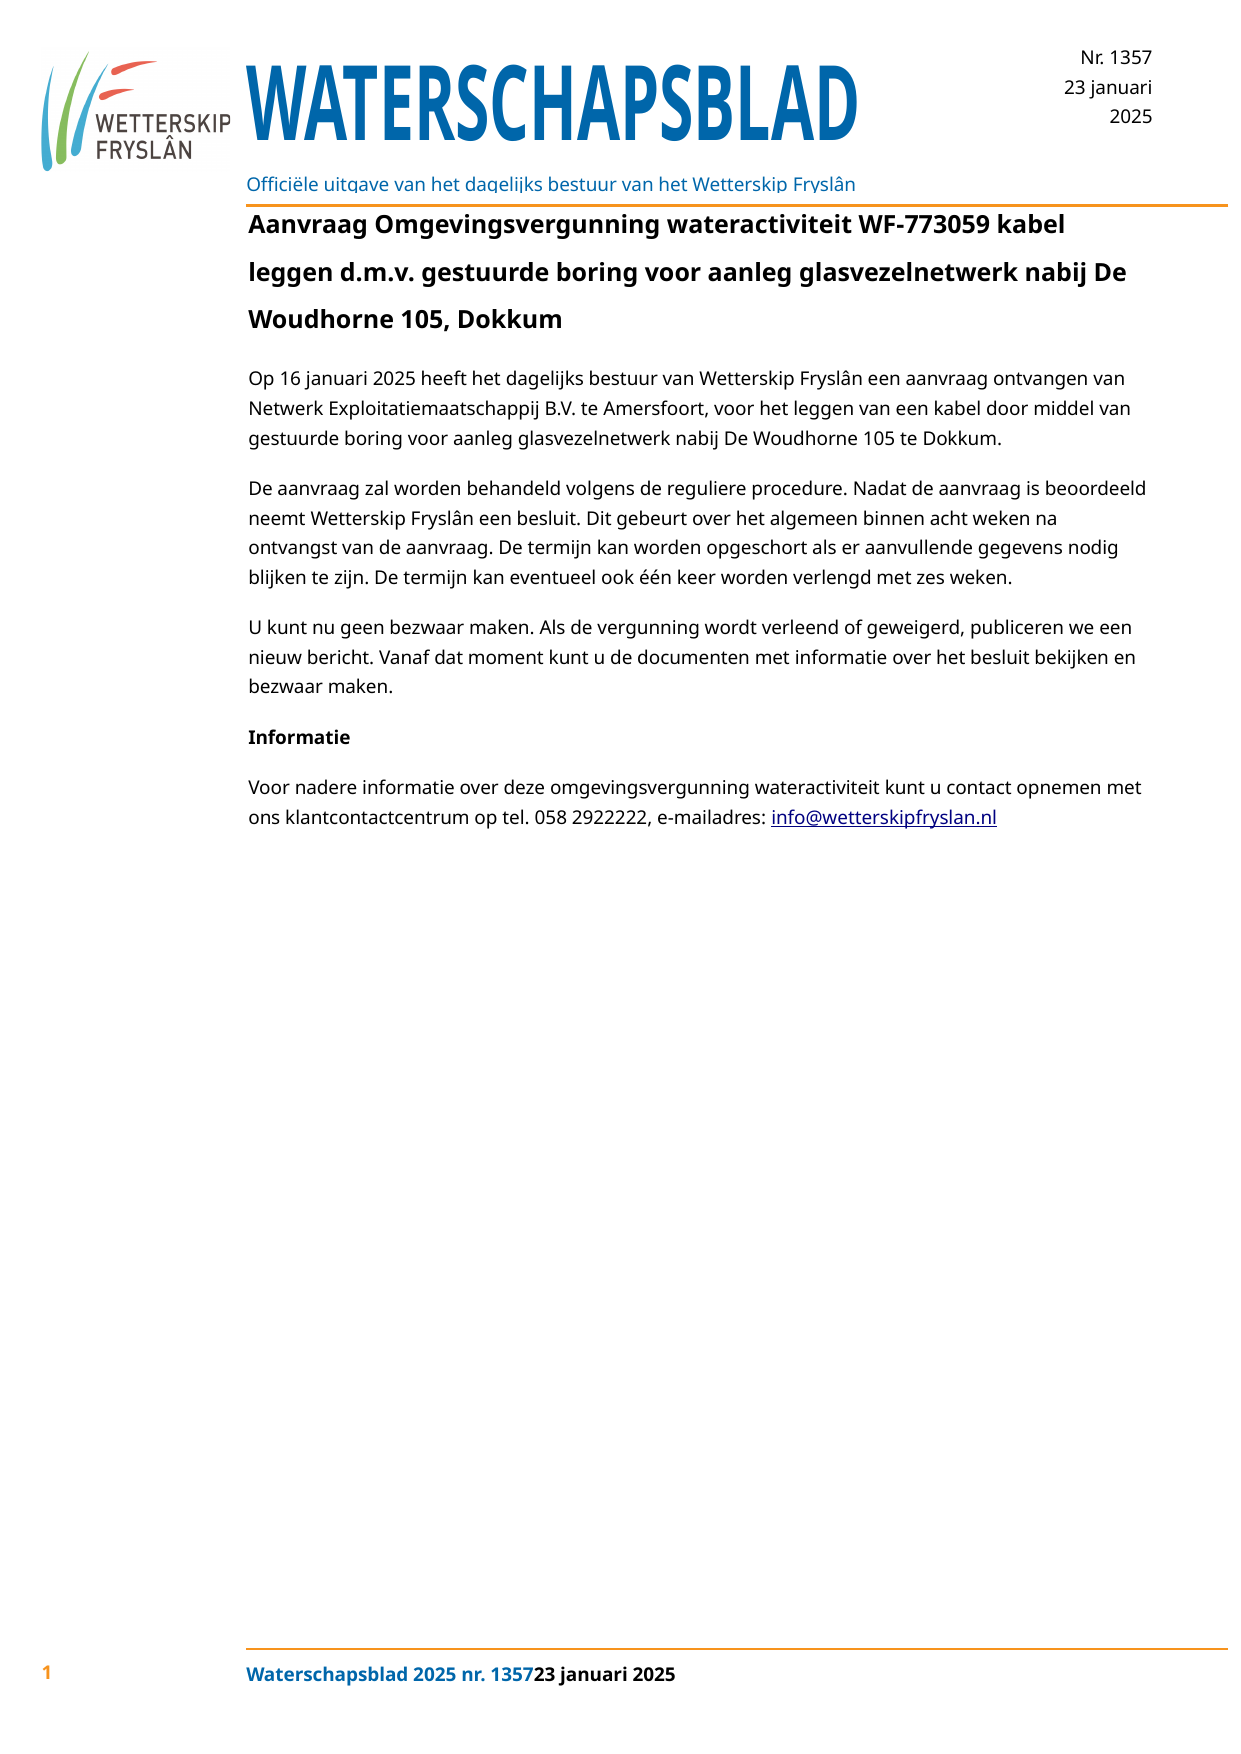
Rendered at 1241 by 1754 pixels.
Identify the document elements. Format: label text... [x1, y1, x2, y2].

text Aanvraag Omgevingsvergunning wateractiviteit WF-773059 kabel leggen d.m.v. gestuurde boring voor aanleg glasvezelnetwerk nabij De Woudhorne 105, Dokkum [248, 207, 1152, 336]
text Informatie [248, 724, 1152, 749]
text Op 16 januari 2025 heeft het dagelijks bestuur van Wetterskip Fryslân een aanvraag ontvangen van Netwerk Exploitatiemaatschappij B.V. te Amersfoort, voor het leggen van een kabel door middel van gestuurde boring voor aanleg glasvezelnetwerk nabij De Woudhorne 105 te Dokkum. [248, 366, 1152, 450]
text U kunt nu geen bezwaar maken. Als de vergunning wordt verleend of geweigerd, publiceren we een nieuw bericht. Vanaf dat moment kunt u de documenten met informatie over het besluit bekijken en bezwaar maken. [248, 614, 1152, 699]
text Voor nadere informatie over deze omgevingsvergunning wateractiviteit kunt u contact opnemen met ons klantcontactcentrum op tel. 058 2922222, e-mailadres: info@wetterskipfryslan.nl [248, 774, 1152, 829]
text De aanvraag zal worden behandeld volgens de reguliere procedure. Nadat de aanvraag is beoordeeld neemt Wetterskip Fryslân een besluit. Dit gebeurt over het algemeen binnen acht weken na ontvangst van de aanvraag. De termijn kan worden opgeschort als er aanvullende gegevens nodig blijken te zijn. De termijn kan eventueel ook één keer worden verlengd met zes weken. [248, 475, 1152, 589]
picture [41, 47, 231, 172]
